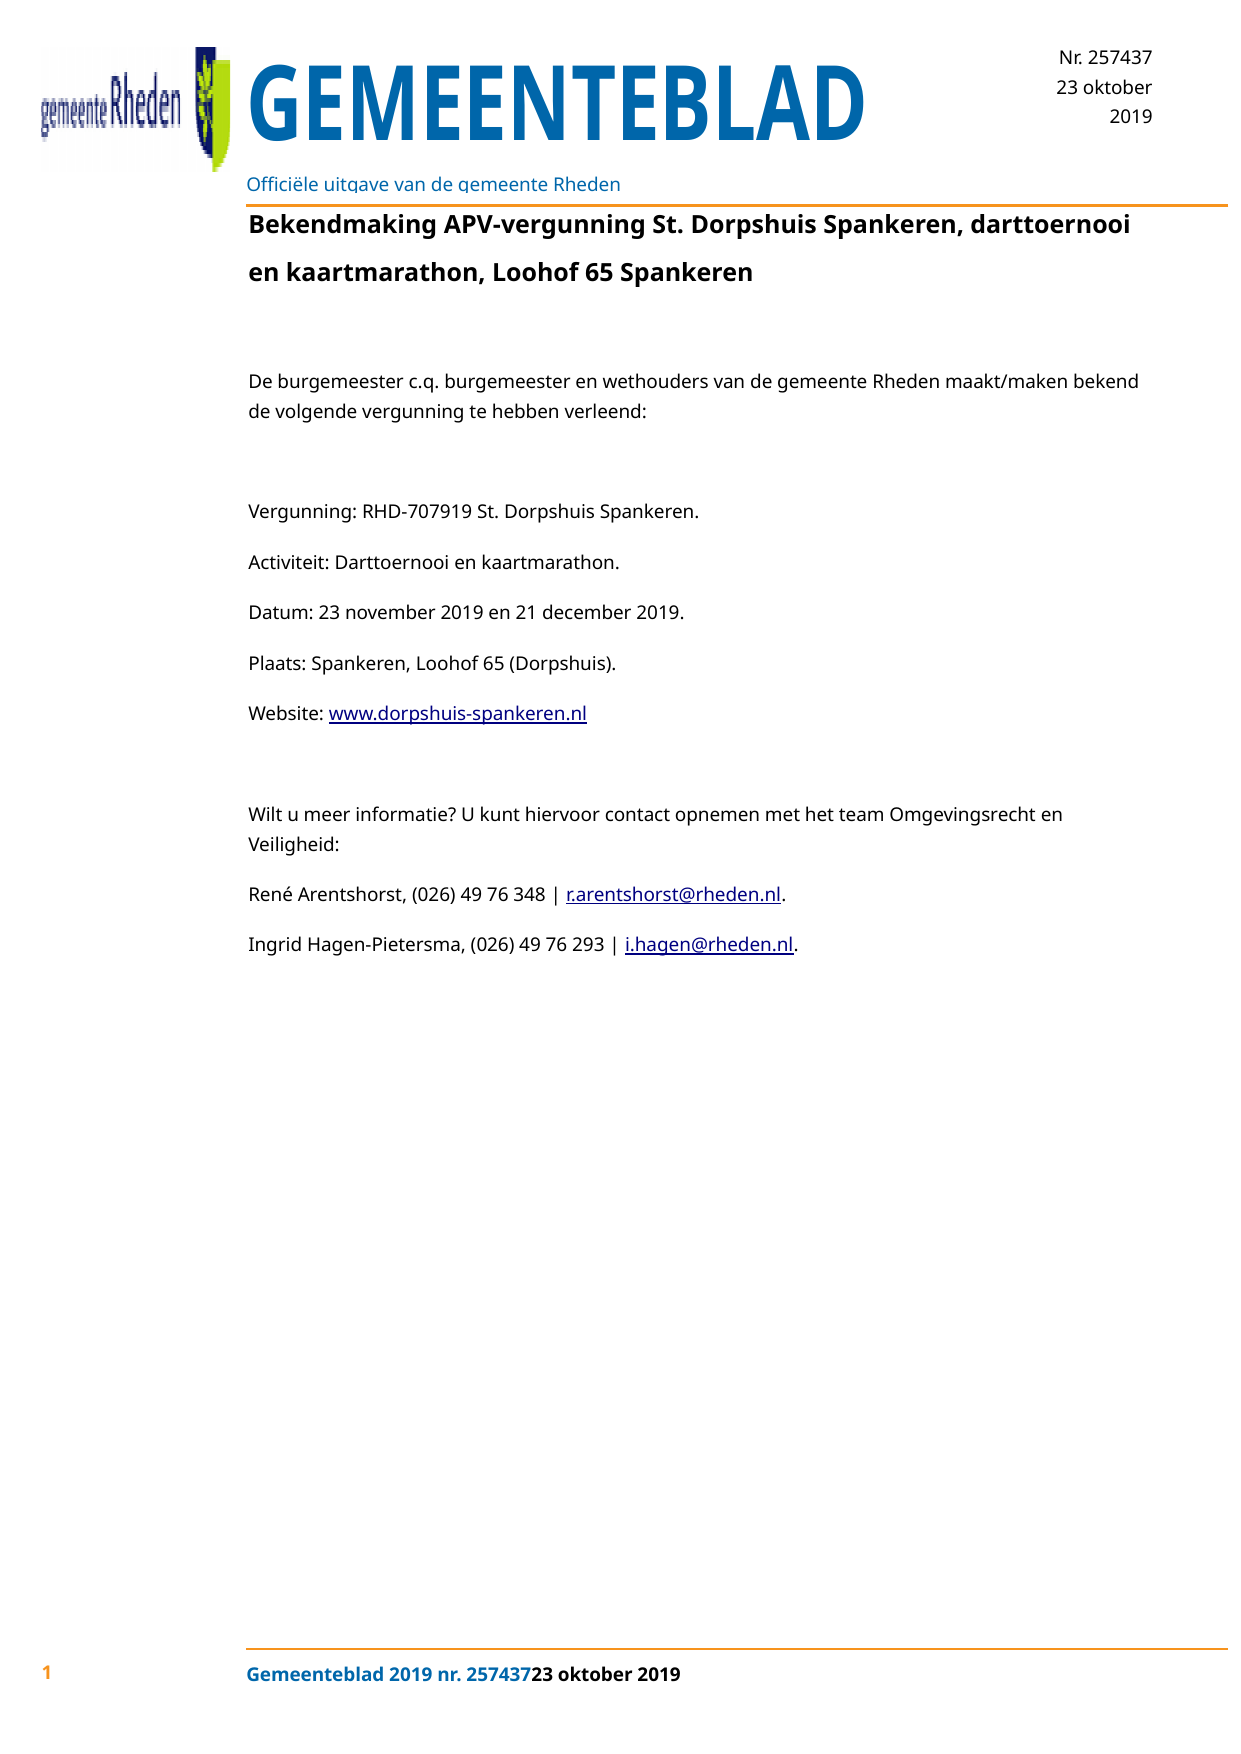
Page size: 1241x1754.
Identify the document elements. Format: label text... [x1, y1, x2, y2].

text René Arentshorst, (026) 49 76 348 | r.arentshorst@rheden.nl. [248, 881, 1152, 907]
text Bekendmaking APV-vergunning St. Dorpshuis Spankeren, darttoernooi en kaartmarathon, Loohof 65 Spankeren [248, 207, 1152, 288]
text Vergunning: RHD-707919 St. Dorpshuis Spankeren. [248, 499, 1152, 524]
text Datum: 23 november 2019 en 21 december 2019. [248, 599, 1152, 625]
text Ingrid Hagen-Pietersma, (026) 49 76 293 | i.hagen@rheden.nl. [248, 932, 1152, 957]
picture [41, 47, 231, 172]
text Activiteit: Darttoernooi en kaartmarathon. [248, 549, 1152, 575]
text Plaats: Spankeren, Loohof 65 (Dorpshuis). [248, 650, 1152, 676]
text Website: www.dorpshuis-spankeren.nl [248, 700, 1152, 726]
text De burgemeester c.q. burgemeester en wethouders van de gemeente Rheden maakt/maken bekend de volgende vergunning te hebben verleend: [248, 368, 1152, 424]
text Wilt u meer informatie? U kunt hiervoor contact opnemen met het team Omgevingsrecht en Veiligheid: [248, 801, 1152, 857]
